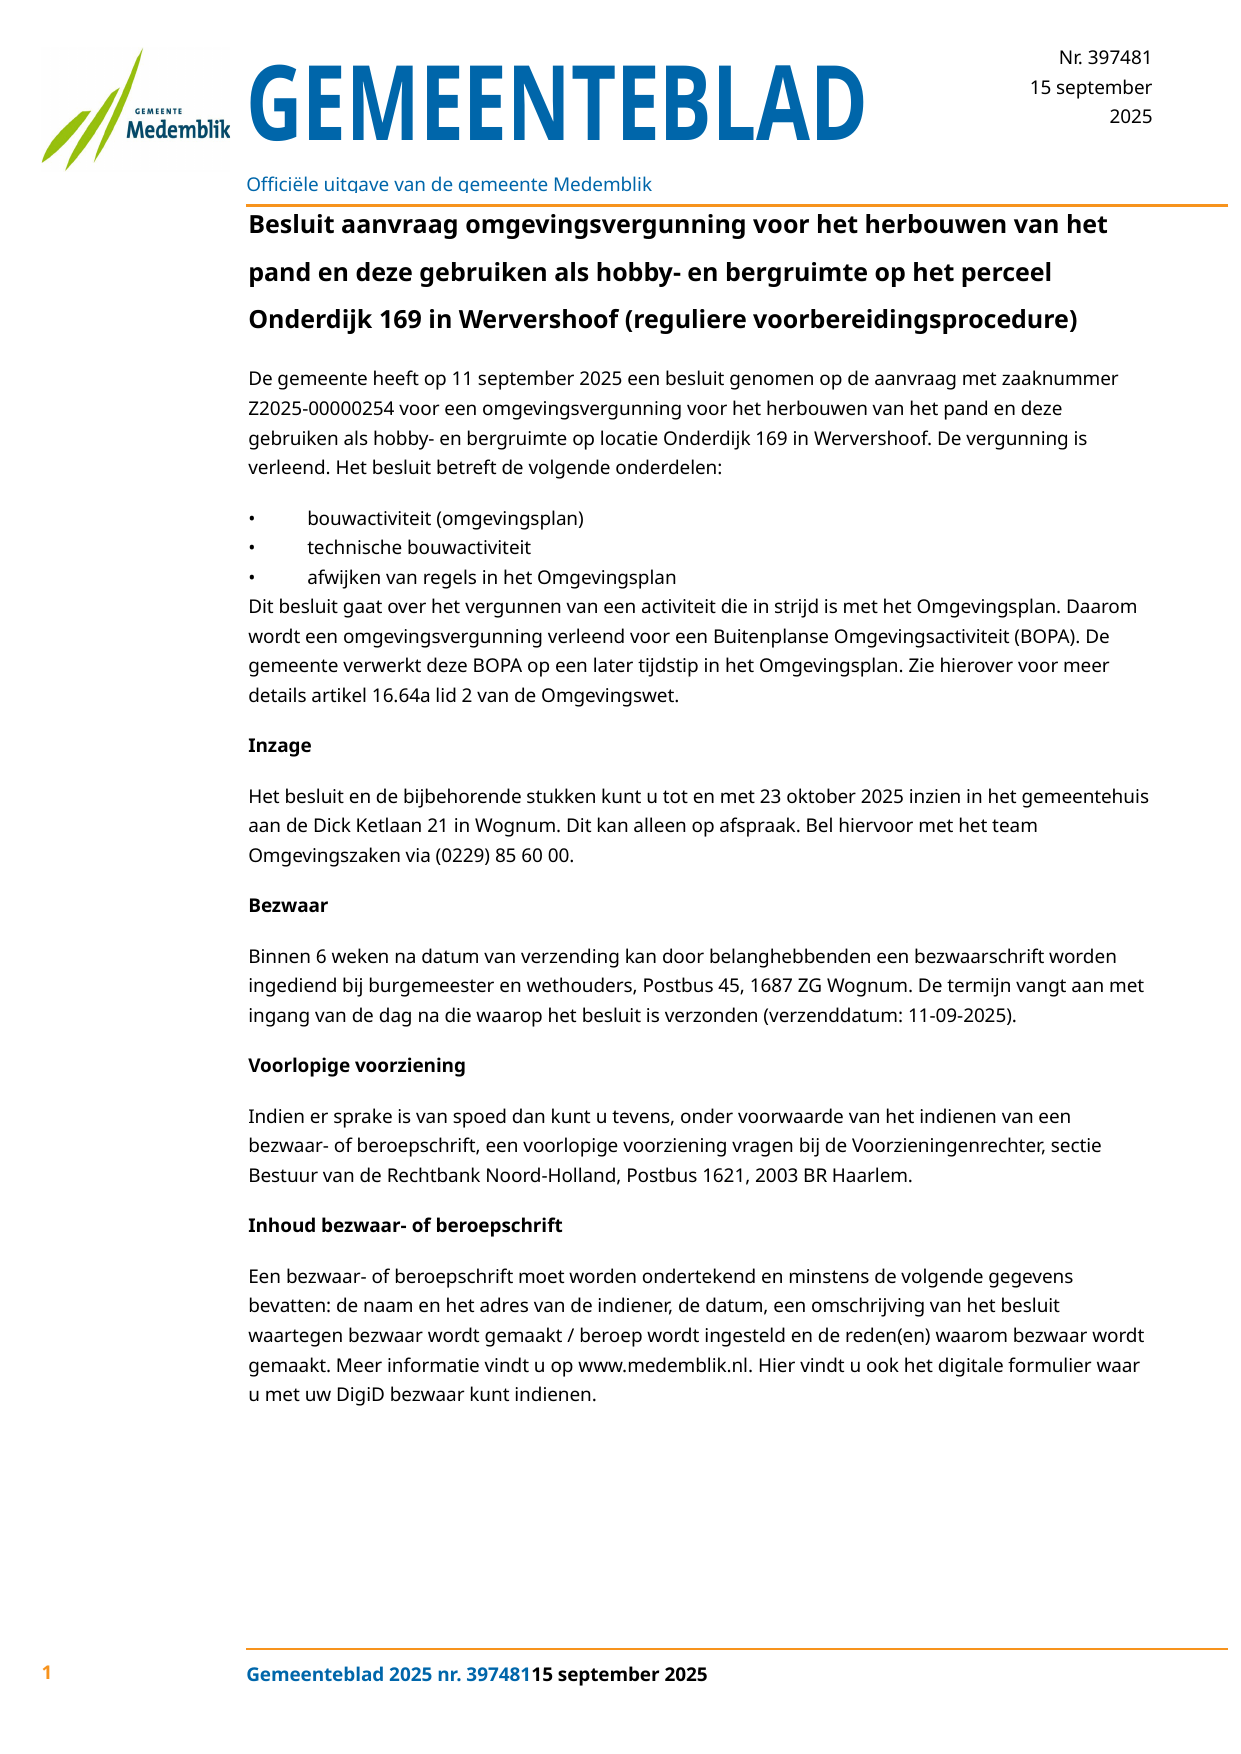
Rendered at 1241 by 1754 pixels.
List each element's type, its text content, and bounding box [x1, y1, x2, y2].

text Inzage [248, 733, 1152, 758]
text Het besluit en de bijbehorende stukken kunt u tot en met 23 oktober 2025 inzien in het gemeentehuis aan de Dick Ketlaan 21 in Wognum. Dit kan alleen op afspraak. Bel hiervoor met het team Omgevingszaken via (0229) 85 60 00. [248, 783, 1152, 868]
text Binnen 6 weken na datum van verzending kan door belanghebbenden een bezwaarschrift worden ingediend bij burgemeester en wethouders, Postbus 45, 1687 ZG Wognum. De termijn vangt aan met ingang van de dag na die waarop het besluit is verzonden (verzenddatum: 11-09-2025). [248, 943, 1152, 1028]
text Indien er sprake is van spoed dan kunt u tevens, onder voorwaarde van het indienen van een bezwaar- of beroepschrift, een voorlopige voorziening vragen bij de Voorzieningenrechter, sectie Bestuur van de Rechtbank Noord-Holland, Postbus 1621, 2003 BR Haarlem. [248, 1103, 1152, 1188]
text Dit besluit gaat over het vergunnen van een activiteit die in strijd is met het Omgevingsplan. Daarom wordt een omgevingsvergunning verleend voor een Buitenplanse Omgevingsactiviteit (BOPA). De gemeente verwerkt deze BOPA op een later tijdstip in het Omgevingsplan. Zie hierover voor meer details artikel 16.64a lid 2 van de Omgevingswet. [248, 593, 1152, 708]
text Bezwaar [248, 893, 1152, 918]
text Voorlopige voorziening [248, 1053, 1152, 1078]
list technische bouwactiviteit [248, 534, 1152, 560]
text De gemeente heeft op 11 september 2025 een besluit genomen op de aanvraag met zaaknummer Z2025-00000254 voor een omgevingsvergunning voor het herbouwen van het pand en deze gebruiken als hobby- en bergruimte op locatie Onderdijk 169 in Wervershoof. De vergunning is verleend. Het besluit betreft de volgende onderdelen: [248, 366, 1152, 480]
text Een bezwaar- of beroepschrift moet worden ondertekend en minstens de volgende gegevens bevatten: de naam en het adres van de indiener, de datum, een omschrijving van het besluit waartegen bezwaar wordt gemaakt / beroep wordt ingesteld en de reden(en) waarom bezwaar wordt gemaakt. Meer informatie vindt u op www.medemblik.nl. Hier vindt u ook het digitale formulier waar u met uw DigiD bezwaar kunt indienen. [248, 1263, 1152, 1407]
text Inhoud bezwaar- of beroepschrift [248, 1213, 1152, 1238]
text Besluit aanvraag omgevingsvergunning voor het herbouwen van het pand en deze gebruiken als hobby- en bergruimte op het perceel Onderdijk 169 in Wervershoof (reguliere voorbereidingsprocedure) [248, 207, 1152, 336]
picture [41, 47, 231, 172]
list afwijken van regels in het Omgevingsplan [248, 564, 1152, 589]
list bouwactiviteit (omgevingsplan) [248, 505, 1152, 530]
